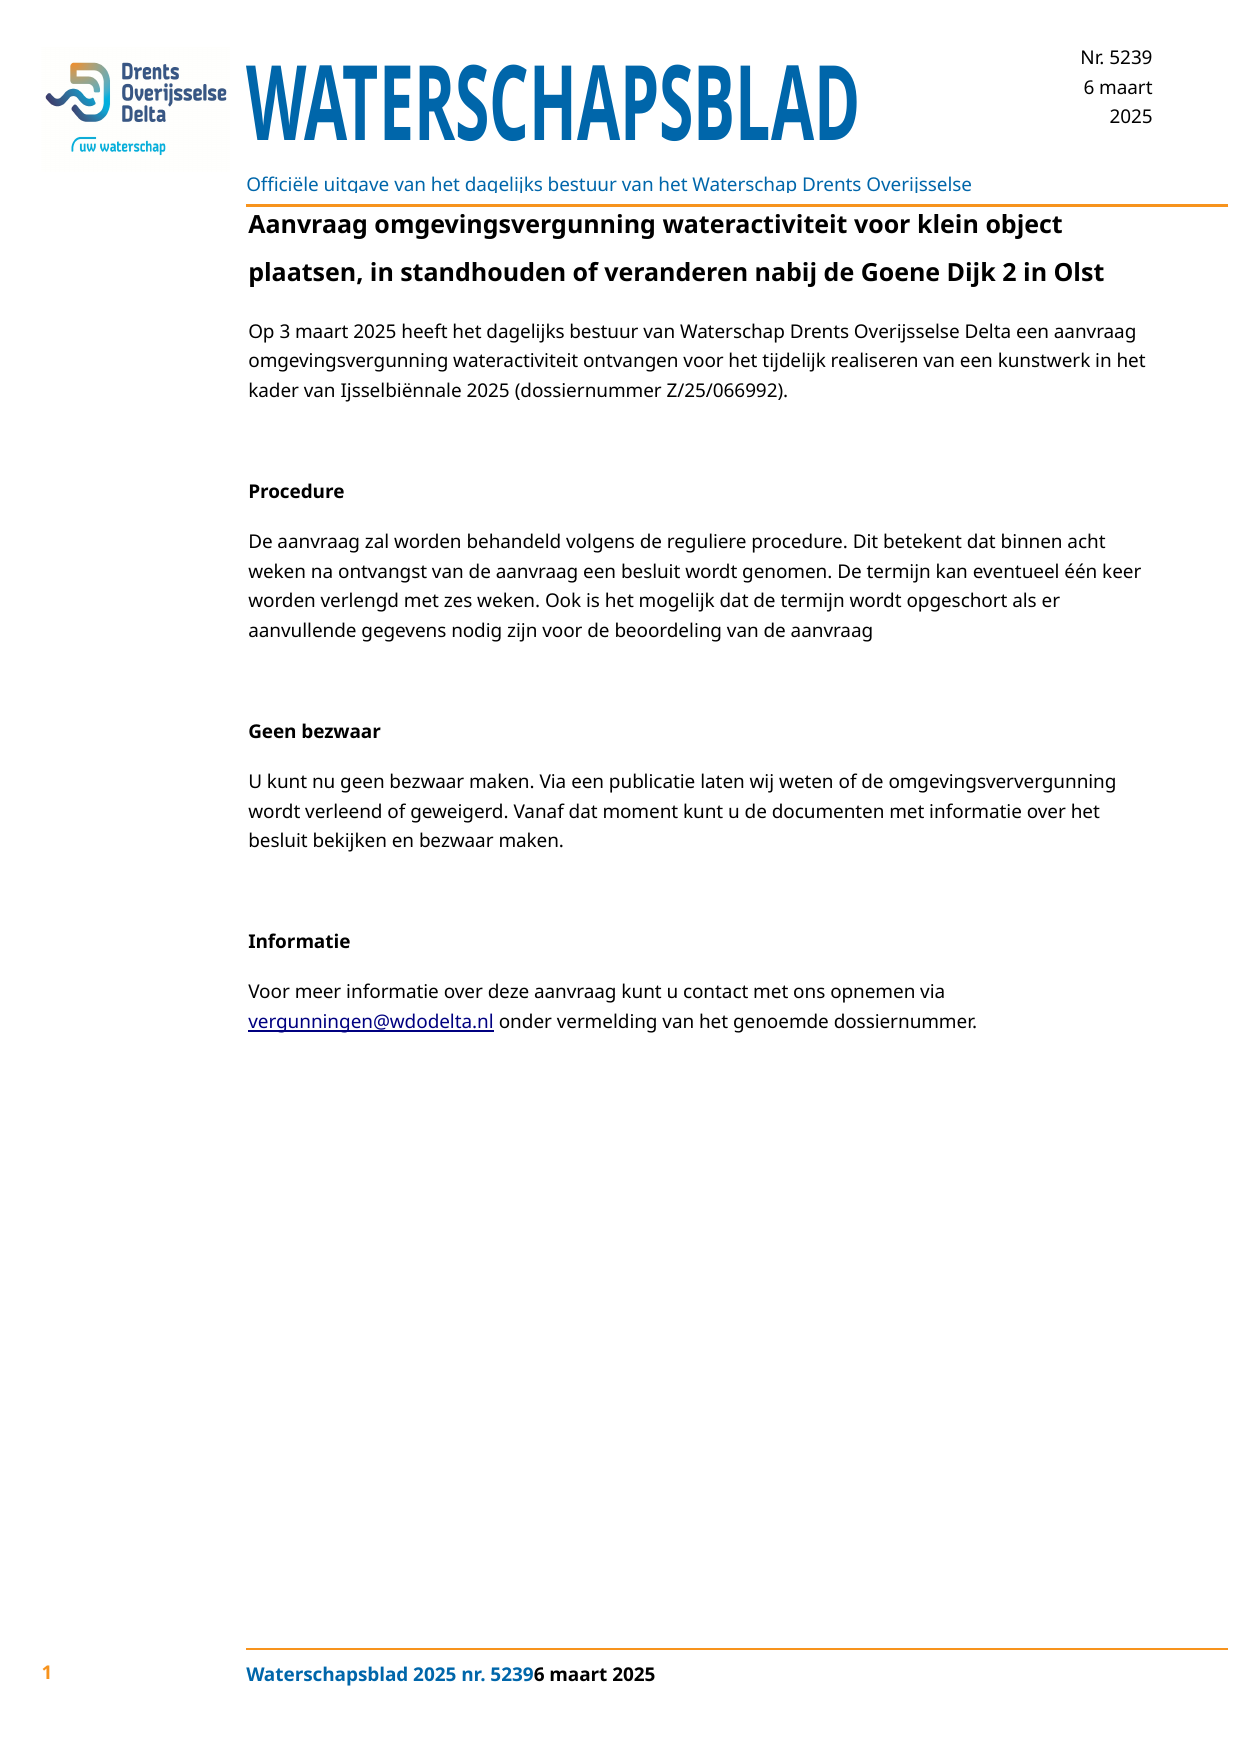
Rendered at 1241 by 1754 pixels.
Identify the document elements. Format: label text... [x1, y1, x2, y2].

text Op 3 maart 2025 heeft het dagelijks bestuur van Waterschap Drents Overijsselse Delta een aanvraag omgevingsvergunning wateractiviteit ontvangen voor het tijdelijk realiseren van een kunstwerk in het kader van Ijsselbiënnale 2025 (dossiernummer Z/25/066992). [248, 318, 1152, 403]
text Geen bezwaar [248, 718, 1152, 744]
text Informatie [248, 928, 1152, 954]
text Procedure [248, 478, 1152, 504]
text Aanvraag omgevingsvergunning wateractiviteit voor klein object plaatsen, in standhouden of veranderen nabij de Goene Dijk 2 in Olst [248, 207, 1152, 288]
text De aanvraag zal worden behandeld volgens de reguliere procedure. Dit betekent dat binnen acht weken na ontvangst van de aanvraag een besluit wordt genomen. De termijn kan eventueel één keer worden verlengd met zes weken. Ook is het mogelijk dat de termijn wordt opgeschort als er aanvullende gegevens nodig zijn voor de beoordeling van de aanvraag [248, 528, 1152, 643]
text U kunt nu geen bezwaar maken. Via een publicatie laten wij weten of de omgevingsververgunning wordt verleend of geweigerd. Vanaf dat moment kunt u de documenten met informatie over het besluit bekijken en bezwaar maken. [248, 768, 1152, 853]
picture [41, 47, 231, 172]
text Voor meer informatie over deze aanvraag kunt u contact met ons opnemen via vergunningen@wdodelta.nl onder vermelding van het genoemde dossiernummer. [248, 979, 1152, 1034]
